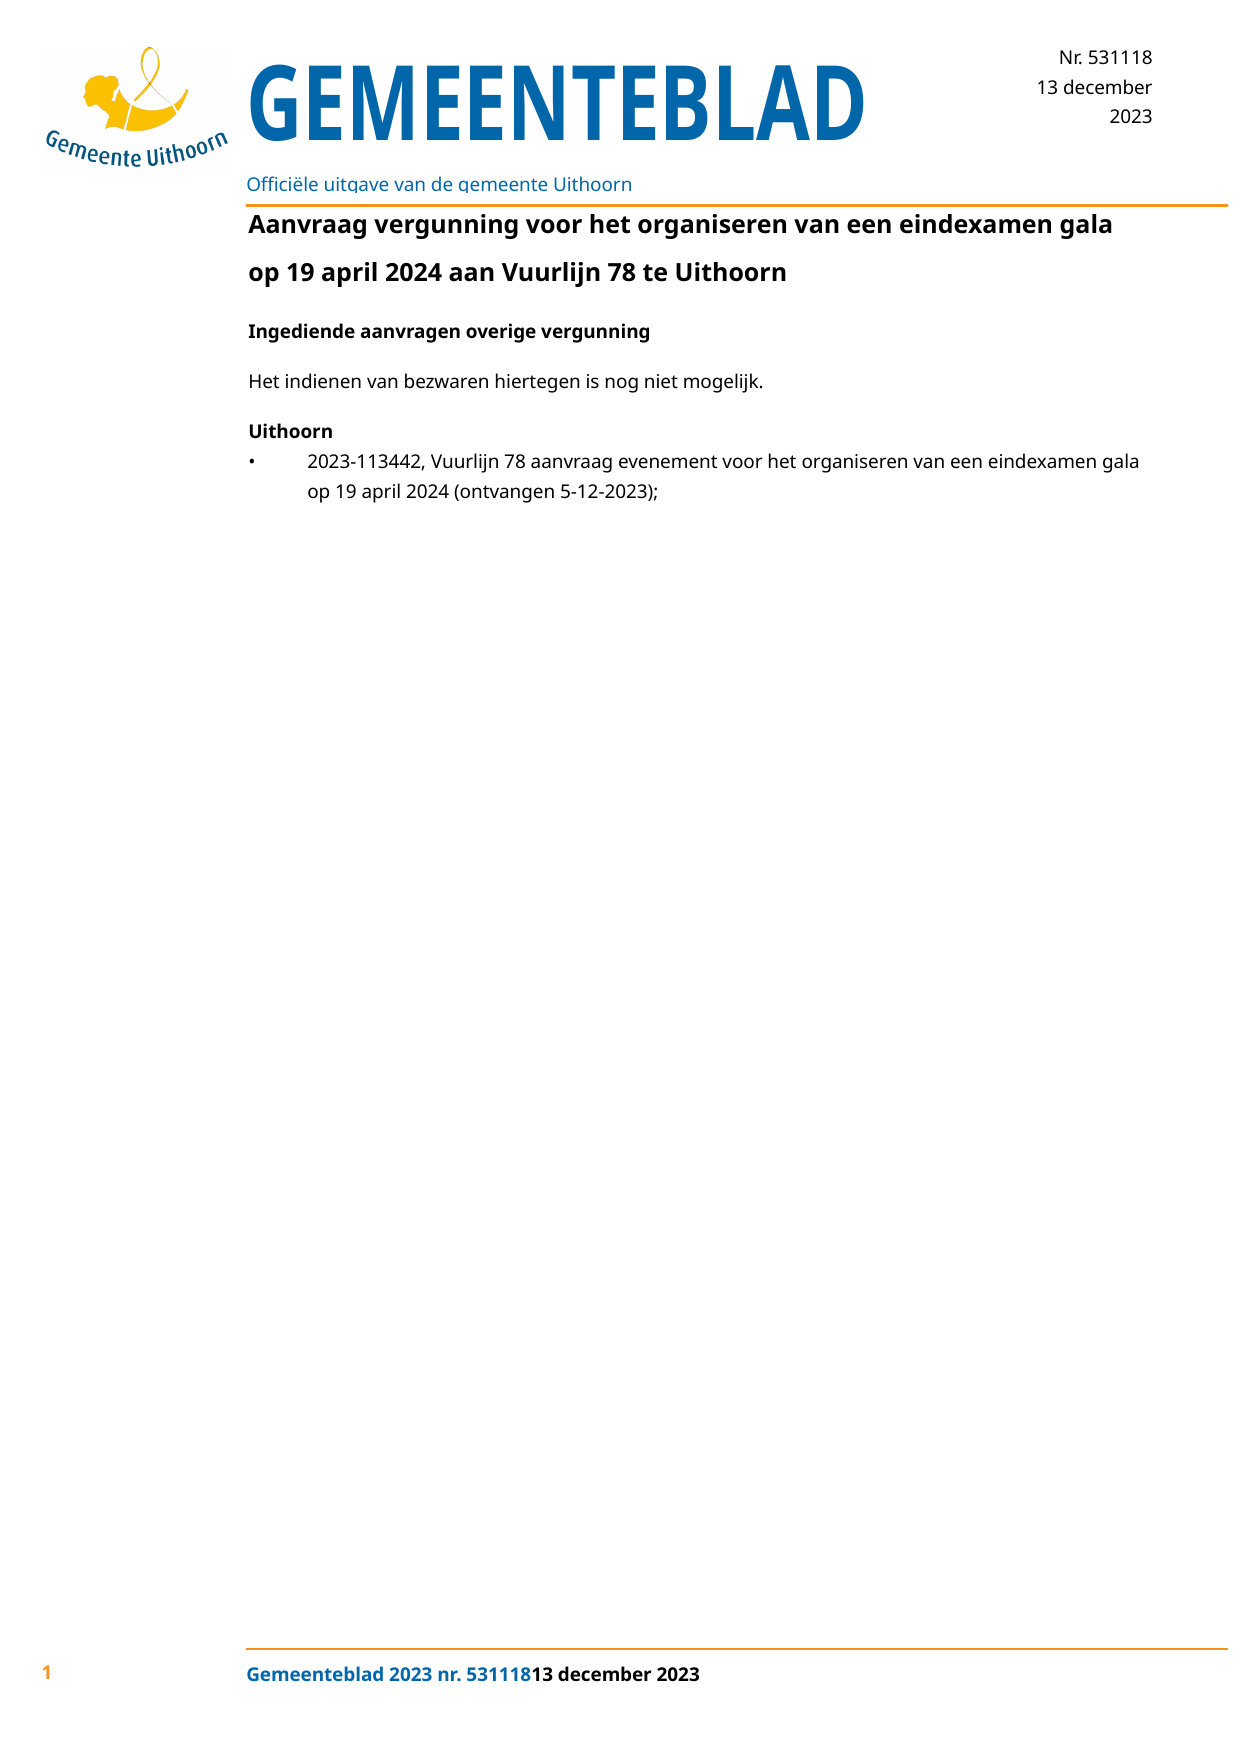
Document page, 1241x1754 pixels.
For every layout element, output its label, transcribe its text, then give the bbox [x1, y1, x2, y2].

list 2023-113442, Vuurlijn 78 aanvraag evenement voor het organiseren van een eindexamen gala op 19 april 2024 (ontvangen 5-12-2023); [248, 448, 1152, 504]
text Ingediende aanvragen overige vergunning [248, 318, 1152, 344]
text Aanvraag vergunning voor het organiseren van een eindexamen gala op 19 april 2024 aan Vuurlijn 78 te Uithoorn [248, 207, 1152, 288]
picture [41, 47, 231, 172]
text Uithoorn [248, 419, 1152, 444]
text Het indienen van bezwaren hiertegen is nog niet mogelijk. [248, 368, 1152, 394]
